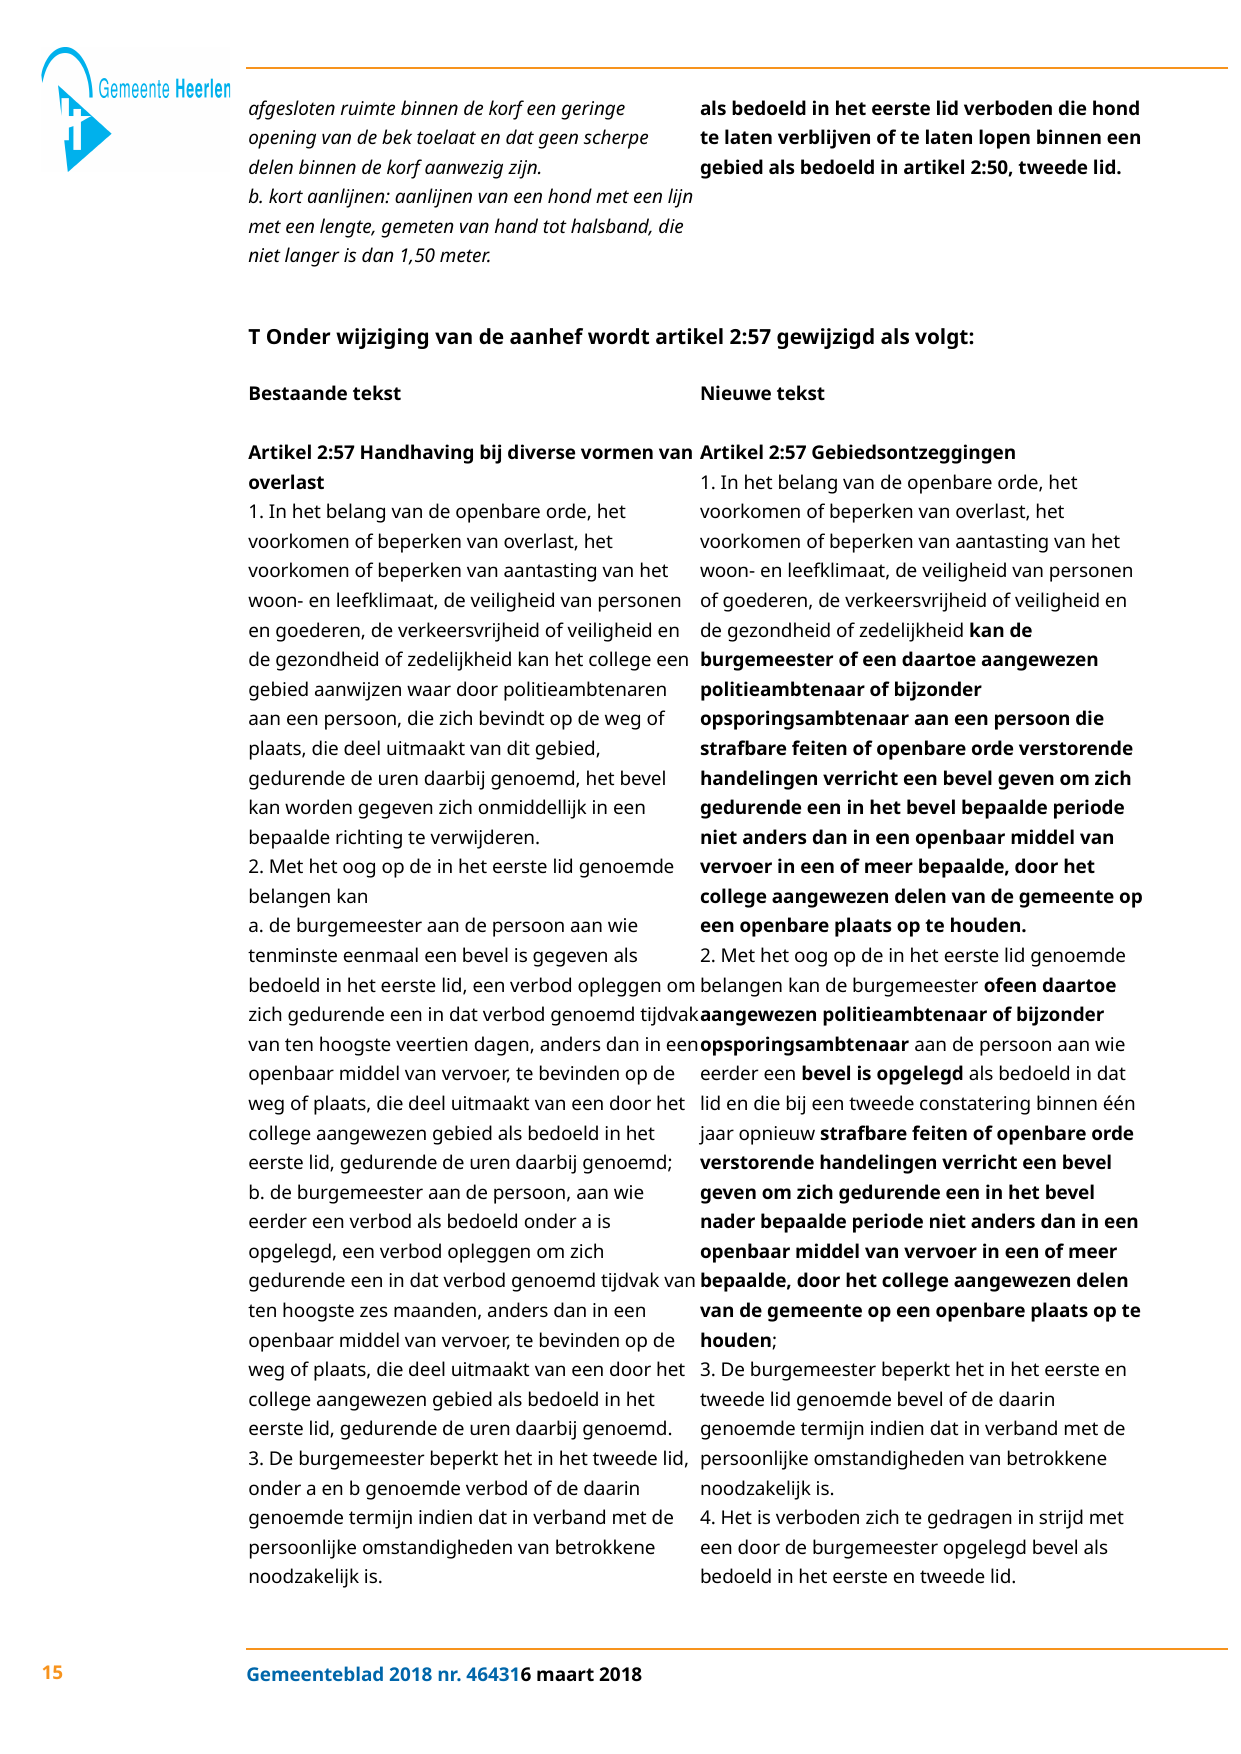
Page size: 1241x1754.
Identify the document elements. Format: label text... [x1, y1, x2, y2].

table_header als bedoeld in het eerste lid verboden die hond te laten verblijven of te laten lopen binnen een gebied als bedoeld in artikel 2:50, tweede lid. [700, 95, 1152, 268]
picture [41, 47, 231, 172]
table_header Bestaande tekst Artikel 2:57 Handhaving bij diverse vormen van overlast 1. In het belang van de openbare orde, het voorkomen of beperken van overlast, het voorkomen of beperken van aantasting van het woon- en leefklimaat, de veiligheid van personen en goederen, de verkeersvrijheid of veiligheid en de gezondheid of zedelijkheid kan het college een gebied aanwijzen waar door politieambtenaren aan een persoon, die zich bevindt op de weg of plaats, die deel uitmaakt van dit gebied, gedurende de uren daarbij genoemd, het bevel kan worden gegeven zich onmiddellijk in een bepaalde richting te verwijderen. 2. Met het oog op de in het eerste lid genoemde belangen kan a. de burgemeester aan de persoon aan wie tenminste eenmaal een bevel is gegeven als bedoeld in het eerste lid, een verbod opleggen om zich gedurende een in dat verbod genoemd tijdvak van ten hoogste veertien dagen, anders dan in een openbaar middel van vervoer, te bevinden op de weg of plaats, die deel uitmaakt van een door het college aangewezen gebied als bedoeld in het eerste lid, gedurende de uren daarbij genoemd; b. de burgemeester aan de persoon, aan wie eerder een verbod als bedoeld onder a is opgelegd, een verbod opleggen om zich gedurende een in dat verbod genoemd tijdvak van ten hoogste zes maanden, anders dan in een openbaar middel van vervoer, te bevinden op de weg of plaats, die deel uitmaakt van een door het college aangewezen gebied als bedoeld in het eerste lid, gedurende de uren daarbij genoemd. 3. De burgemeester beperkt het in het tweede lid, onder a en b genoemde verbod of de daarin genoemde termijn indien dat in verband met de persoonlijke omstandigheden van betrokkene noodzakelijk is. [248, 380, 700, 1589]
text T Onder wijziging van de aanhef wordt artikel 2:57 gewijzigd als volgt: [248, 322, 1152, 351]
table_header afgesloten ruimte binnen de korf een geringe opening van de bek toelaat en dat geen scherpe delen binnen de korf aanwezig zijn. b. kort aanlijnen: aanlijnen van een hond met een lijn met een lengte, gemeten van hand tot halsband, die niet langer is dan 1,50 meter. [248, 95, 700, 268]
table_header Nieuwe tekst Artikel 2:57 Gebiedsontzeggingen 1. In het belang van de openbare orde, het voorkomen of beperken van overlast, het voorkomen of beperken van aantasting van het woon- en leefklimaat, de veiligheid van personen of goederen, de verkeersvrijheid of veiligheid en de gezondheid of zedelijkheid kan de burgemeester of een daartoe aangewezen politieambtenaar of bijzonder opsporingsambtenaar aan een persoon die strafbare feiten of openbare orde verstorende handelingen verricht een bevel geven om zich gedurende een in het bevel bepaalde periode niet anders dan in een openbaar middel van vervoer in een of meer bepaalde, door het college aangewezen delen van de gemeente op een openbare plaats op te houden. 2. Met het oog op de in het eerste lid genoemde belangen kan de burgemeester ofeen daartoe aangewezen politieambtenaar of bijzonder opsporingsambtenaar aan de persoon aan wie eerder een bevel is opgelegd als bedoeld in dat lid en die bij een tweede constatering binnen één jaar opnieuw strafbare feiten of openbare orde verstorende handelingen verricht een bevel geven om zich gedurende een in het bevel nader bepaalde periode niet anders dan in een openbaar middel van vervoer in een of meer bepaalde, door het college aangewezen delen van de gemeente op een openbare plaats op te houden; 3. De burgemeester beperkt het in het eerste en tweede lid genoemde bevel of de daarin genoemde termijn indien dat in verband met de persoonlijke omstandigheden van betrokkene noodzakelijk is. 4. Het is verboden zich te gedragen in strijd met een door de burgemeester opgelegd bevel als bedoeld in het eerste en tweede lid. [700, 380, 1152, 1589]
picture [41, 47, 58, 70]
